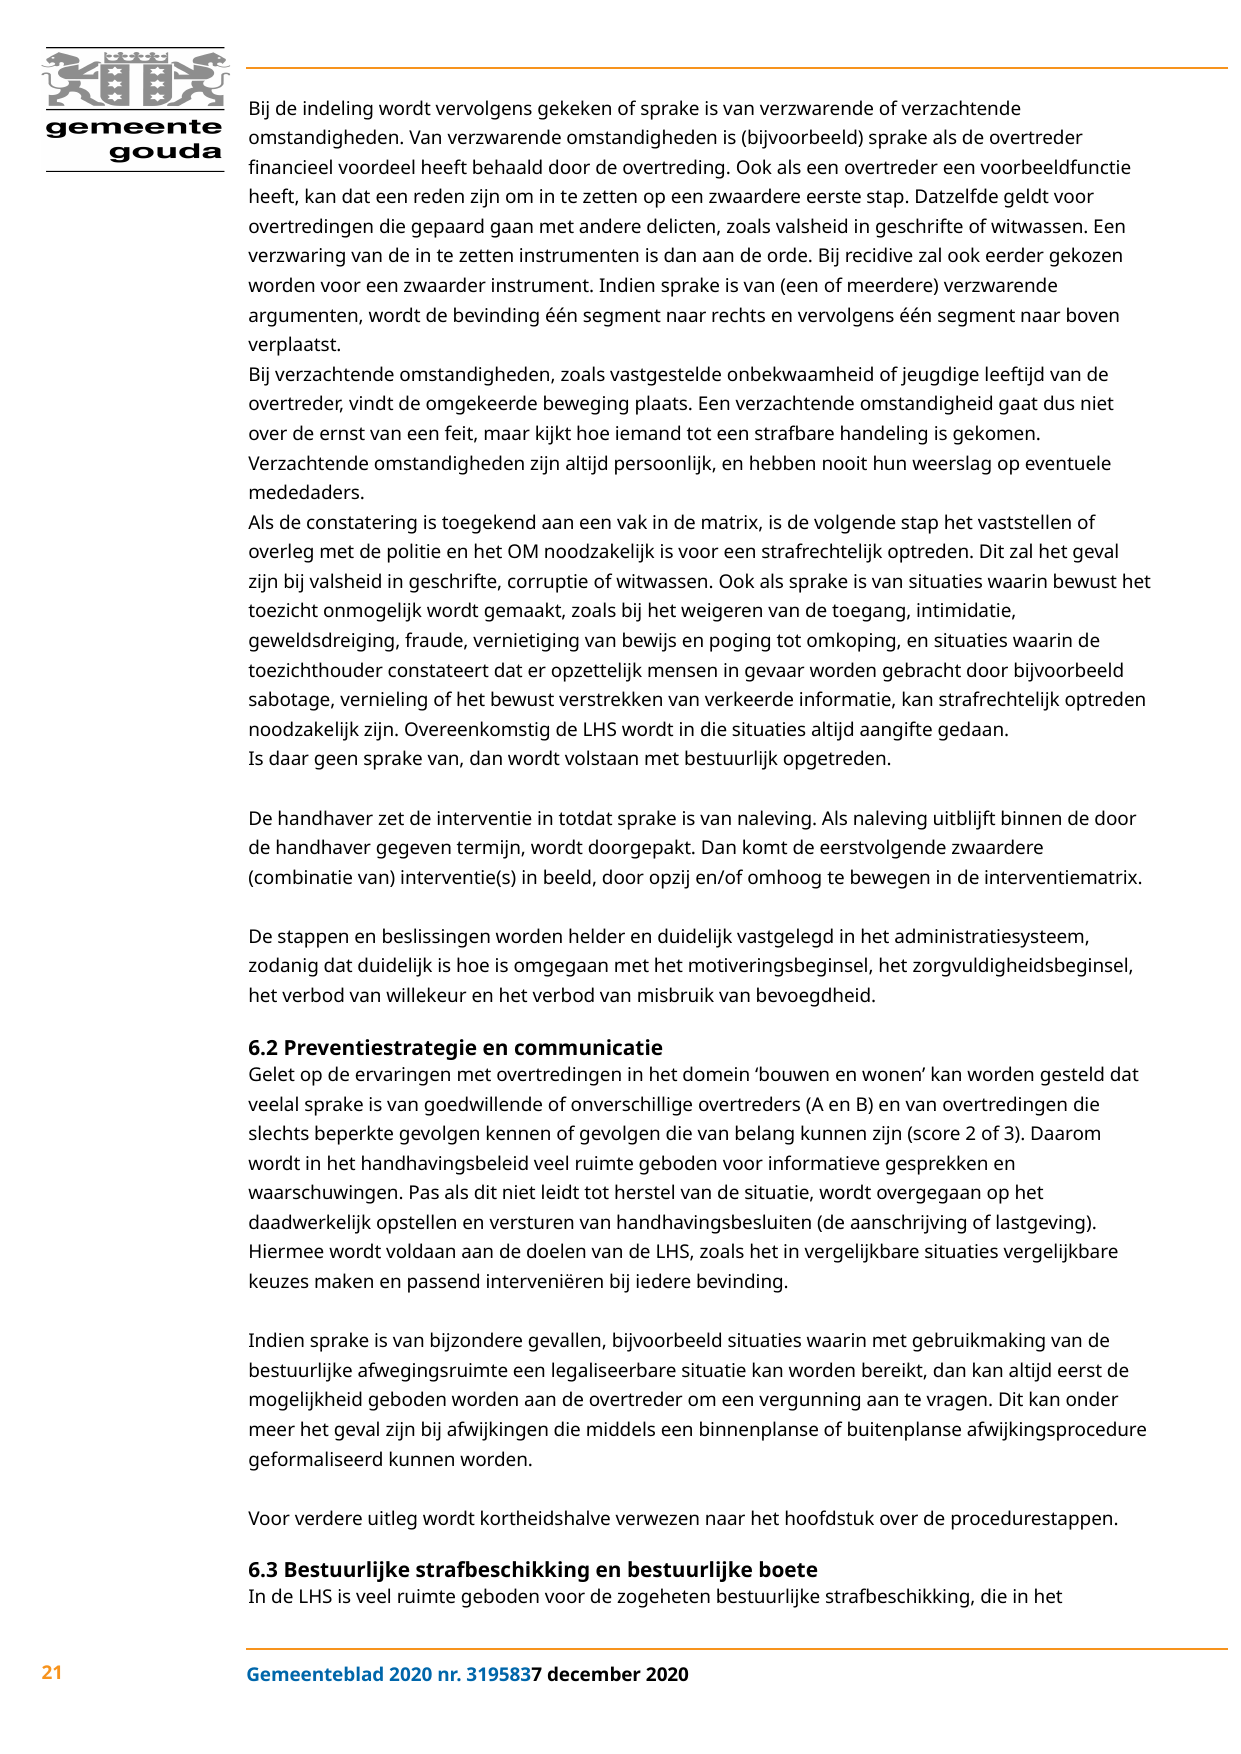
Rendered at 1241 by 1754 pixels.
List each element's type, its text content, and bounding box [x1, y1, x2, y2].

text Als de constatering is toegekend aan een vak in de matrix, is de volgende stap het vaststellen of overleg met de politie en het OM noodzakelijk is voor een strafrechtelijk optreden. Dit zal het geval zijn bij valsheid in geschrifte, corruptie of witwassen. Ook als sprake is van situaties waarin bewust het toezicht onmogelijk wordt gemaakt, zoals bij het weigeren van de toegang, intimidatie, geweldsdreiging, fraude, vernietiging van bewijs en poging tot omkoping, en situaties waarin de toezichthouder constateert dat er opzettelijk mensen in gevaar worden gebracht door bijvoorbeeld sabotage, vernieling of het bewust verstrekken van verkeerde informatie, kan strafrechtelijk optreden noodzakelijk zijn. Overeenkomstig de LHS wordt in die situaties altijd aangifte gedaan. [248, 509, 1152, 742]
text In de LHS is veel ruimte geboden voor de zogeheten bestuurlijke strafbeschikking, die in het [248, 1584, 1152, 1609]
picture [41, 47, 231, 172]
text De stappen en beslissingen worden helder en duidelijk vastgelegd in het administratiesysteem, zodanig dat duidelijk is hoe is omgegaan met het motiveringsbeginsel, het zorgvuldigheidsbeginsel, het verbod van willekeur en het verbod van misbruik van bevoegdheid. [248, 923, 1152, 1008]
text Indien sprake is van bijzondere gevallen, bijvoorbeeld situaties waarin met gebruikmaking van de bestuurlijke afwegingsruimte een legaliseerbare situatie kan worden bereikt, dan kan altijd eerst de mogelijkheid geboden worden aan de overtreder om een vergunning aan te vragen. Dit kan onder meer het geval zijn bij afwijkingen die middels een binnenplanse of buitenplanse afwijkingsprocedure geformaliseerd kunnen worden. [248, 1327, 1152, 1471]
text De handhaver zet de interventie in totdat sprake is van naleving. Als naleving uitblijft binnen de door de handhaver gegeven termijn, wordt doorgepakt. Dan komt de eerstvolgende zwaardere (combinatie van) interventie(s) in beeld, door opzij en/of omhoog te bewegen in de interventiematrix. [248, 805, 1152, 890]
text 6.2 Preventiestrategie en communicatie [248, 1033, 1152, 1061]
text Is daar geen sprake van, dan wordt volstaan met bestuurlijk opgetreden. [248, 746, 1152, 771]
text 6.3 Bestuurlijke strafbeschikking en bestuurlijke boete [248, 1555, 1152, 1584]
text Bij verzachtende omstandigheden, zoals vastgestelde onbekwaamheid of jeugdige leeftijd van de overtreder, vindt de omgekeerde beweging plaats. Een verzachtende omstandigheid gaat dus niet over de ernst van een feit, maar kijkt hoe iemand tot een strafbare handeling is gekomen. Verzachtende omstandigheden zijn altijd persoonlijk, en hebben nooit hun weerslag op eventuele mededaders. [248, 361, 1152, 505]
text Voor verdere uitleg wordt kortheidshalve verwezen naar het hoofdstuk over de procedurestappen. [248, 1505, 1152, 1531]
text Bij de indeling wordt vervolgens gekeken of sprake is van verzwarende of verzachtende omstandigheden. Van verzwarende omstandigheden is (bijvoorbeeld) sprake als de overtreder financieel voordeel heeft behaald door de overtreding. Ook als een overtreder een voorbeeldfunctie heeft, kan dat een reden zijn om in te zetten op een zwaardere eerste stap. Datzelfde geldt voor overtredingen die gepaard gaan met andere delicten, zoals valsheid in geschrifte of witwassen. Een verzwaring van de in te zetten instrumenten is dan aan de orde. Bij recidive zal ook eerder gekozen worden voor een zwaarder instrument. Indien sprake is van (een of meerdere) verzwarende argumenten, wordt de bevinding één segment naar rechts en vervolgens één segment naar boven verplaatst. [248, 95, 1152, 357]
text Gelet op de ervaringen met overtredingen in het domein ‘bouwen en wonen’ kan worden gesteld dat veelal sprake is van goedwillende of onverschillige overtreders (A en B) en van overtredingen die slechts beperkte gevolgen kennen of gevolgen die van belang kunnen zijn (score 2 of 3). Daarom wordt in het handhavingsbeleid veel ruimte geboden voor informatieve gesprekken en waarschuwingen. Pas als dit niet leidt tot herstel van de situatie, wordt overgegaan op het daadwerkelijk opstellen en versturen van handhavingsbesluiten (de aanschrijving of lastgeving). Hiermee wordt voldaan aan de doelen van de LHS, zoals het in vergelijkbare situaties vergelijkbare keuzes maken en passend interveniëren bij iedere bevinding. [248, 1061, 1152, 1294]
